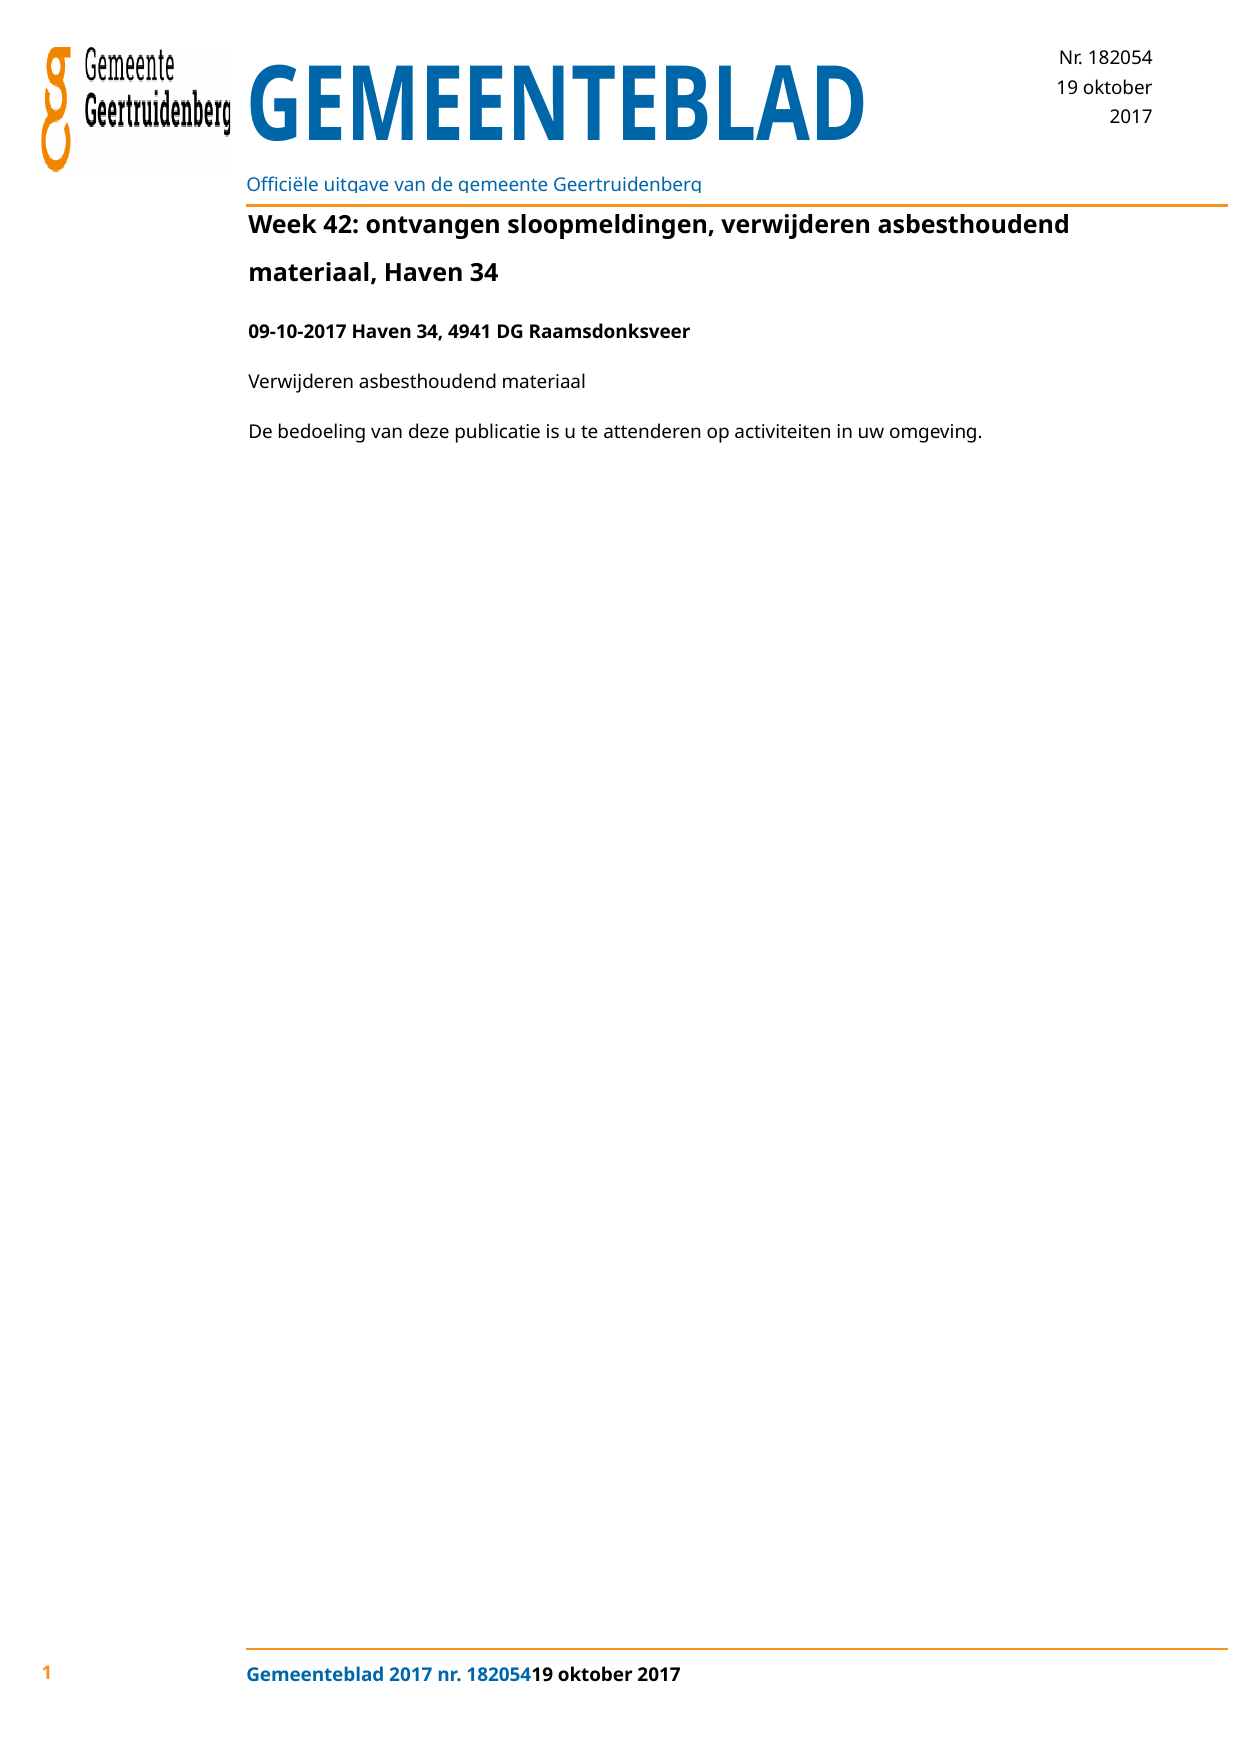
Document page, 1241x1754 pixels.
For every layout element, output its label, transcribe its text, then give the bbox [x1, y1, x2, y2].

text Verwijderen asbesthoudend materiaal [248, 368, 1152, 394]
text 09-10-2017 Haven 34, 4941 DG Raamsdonksveer [248, 318, 1152, 344]
picture [41, 47, 231, 172]
text Week 42: ontvangen sloopmeldingen, verwijderen asbesthoudend materiaal, Haven 34 [248, 207, 1152, 288]
text De bedoeling van deze publicatie is u te attenderen op activiteiten in uw omgeving. [248, 419, 1152, 444]
